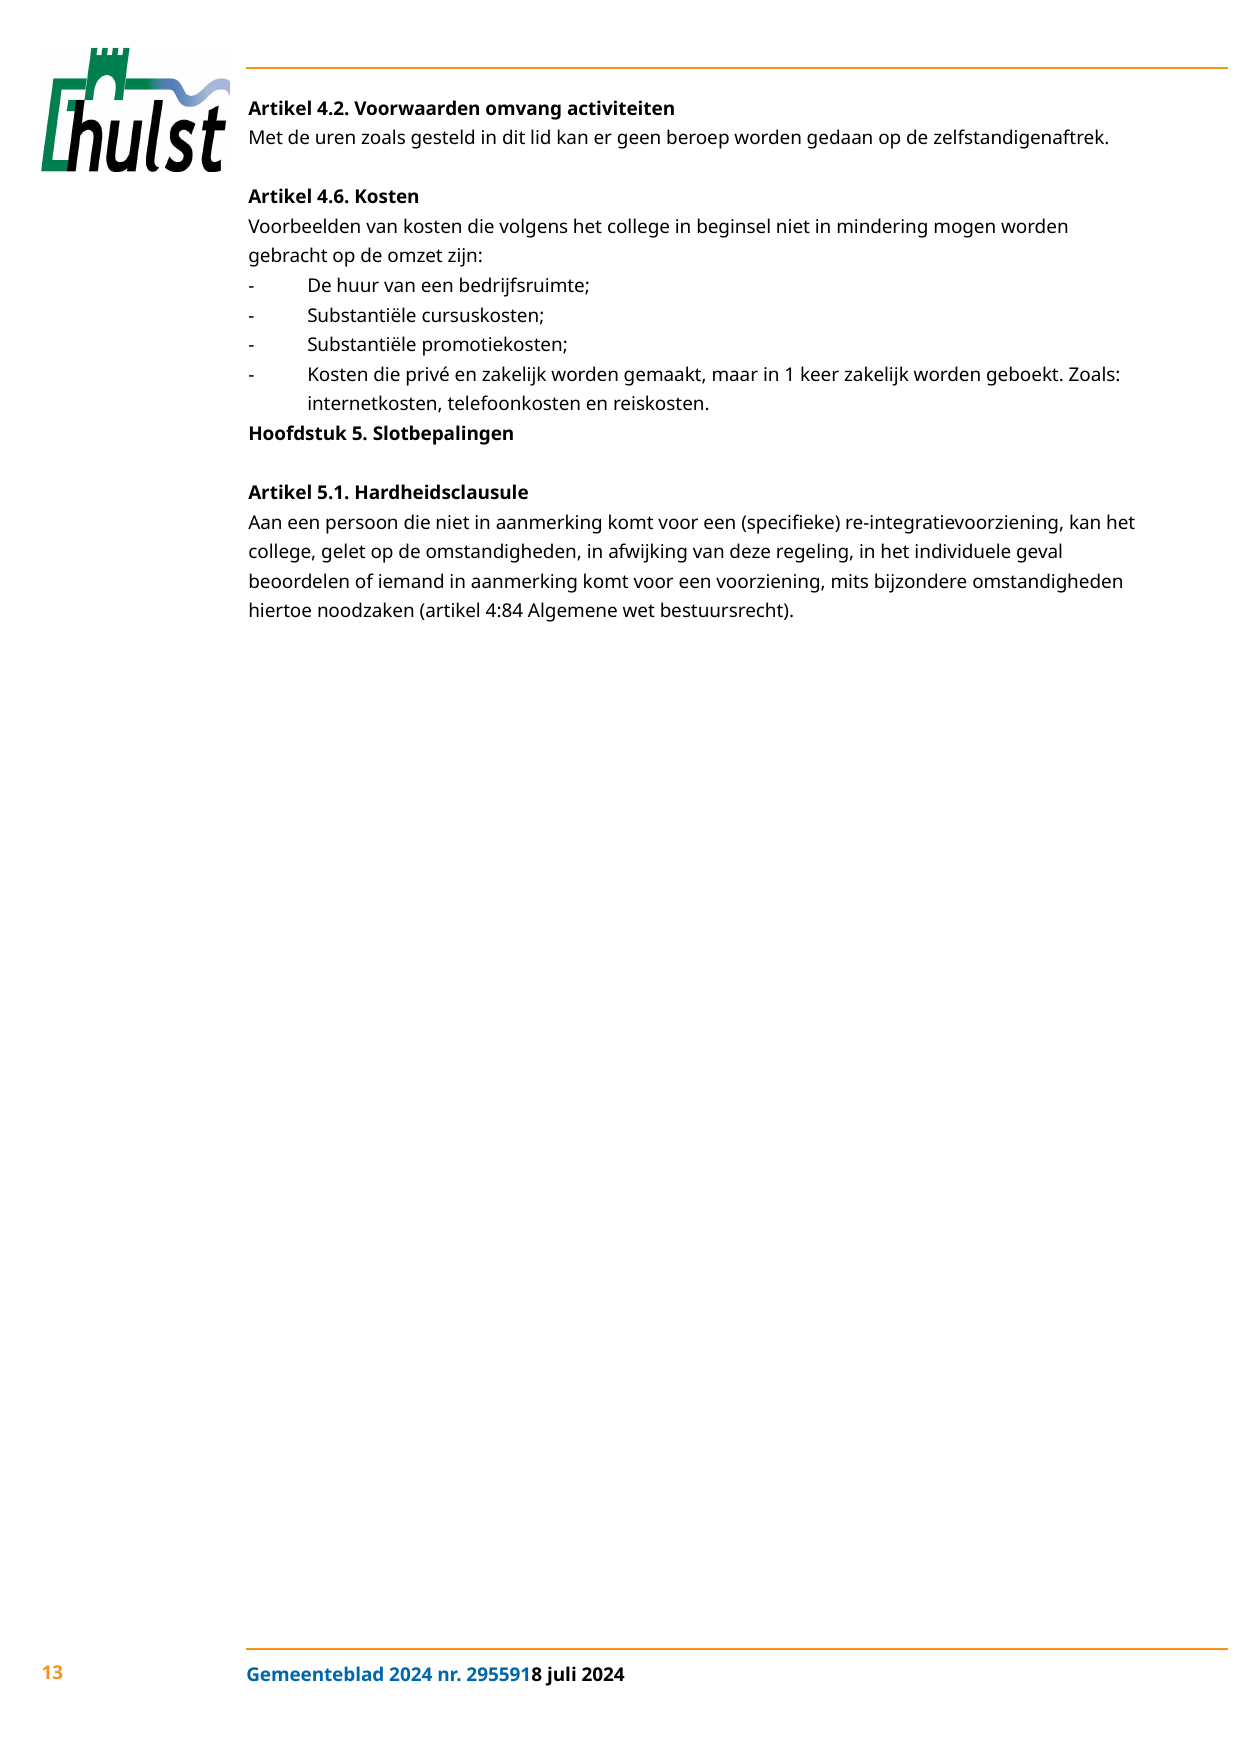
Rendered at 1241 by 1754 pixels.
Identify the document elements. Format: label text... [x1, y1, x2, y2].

list Substantiële promotiekosten; [248, 331, 1152, 357]
text Aan een persoon die niet in aanmerking komt voor een (specifieke) re-integratievoorziening, kan het college, gelet op de omstandigheden, in afwijking van deze regeling, in het individuele geval beoordelen of iemand in aanmerking komt voor een voorziening, mits bijzondere omstandigheden hiertoe noodzaken (artikel 4:84 Algemene wet bestuursrecht). [248, 509, 1152, 623]
text Artikel 5.1. Hardheidsclausule [248, 479, 1152, 505]
text Artikel 4.2. Voorwaarden omvang activiteiten [248, 95, 1152, 121]
text Artikel 4.6. Kosten [248, 183, 1152, 209]
list De huur van een bedrijfsruimte; [248, 272, 1152, 298]
text Voorbeelden van kosten die volgens het college in beginsel niet in mindering mogen worden gebracht op de omzet zijn: [248, 213, 1152, 268]
text Hoofdstuk 5. Slotbepalingen [248, 420, 1152, 446]
list Substantiële cursuskosten; [248, 302, 1152, 328]
list Kosten die privé en zakelijk worden gemaakt, maar in 1 keer zakelijk worden geboekt. Zoals: internetkosten, telefoonkosten en reiskosten. [248, 361, 1152, 416]
text Met de uren zoals gesteld in dit lid kan er geen beroep worden gedaan op de zelfstandigenaftrek. [248, 124, 1152, 150]
picture [41, 47, 231, 172]
